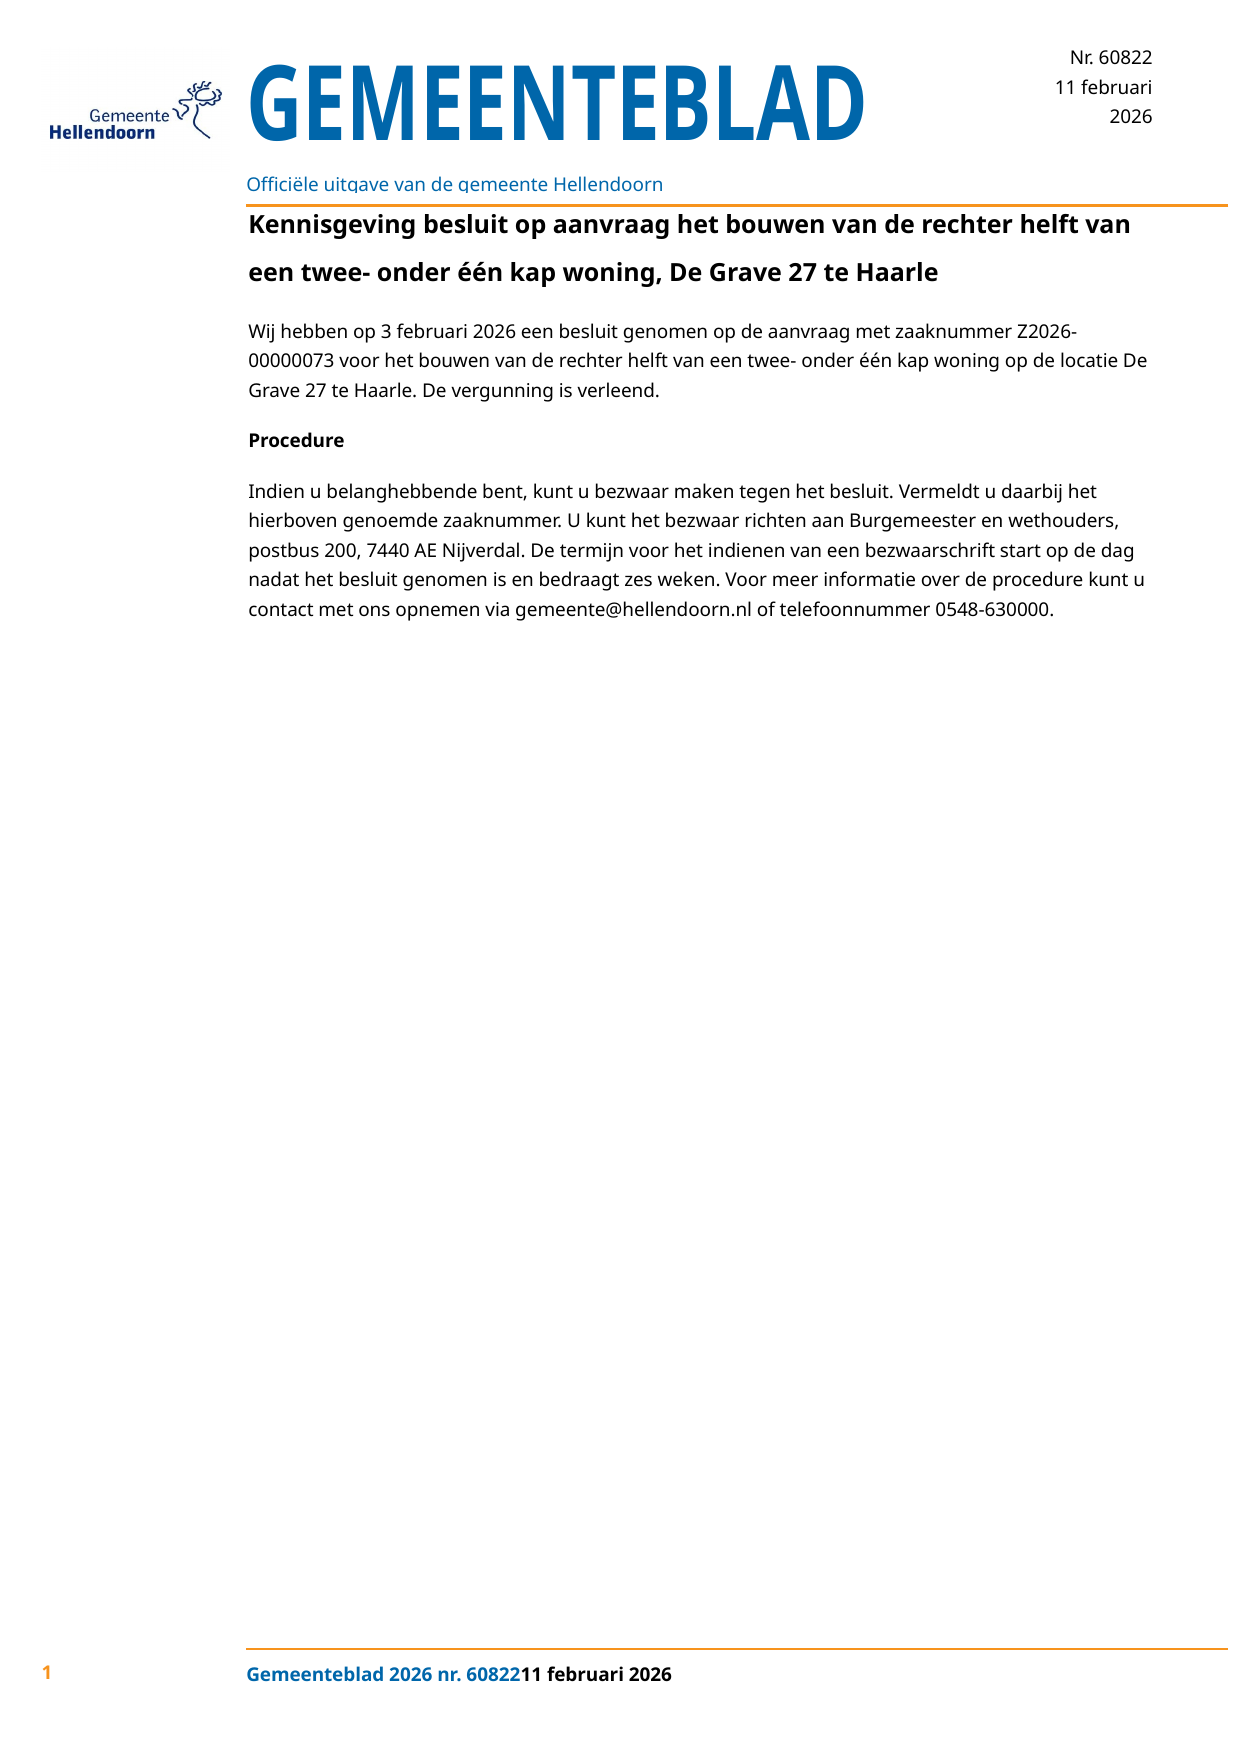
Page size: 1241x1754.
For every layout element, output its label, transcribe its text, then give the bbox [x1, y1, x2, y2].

text Procedure [248, 427, 1152, 453]
picture [41, 47, 231, 172]
text Indien u belanghebbende bent, kunt u bezwaar maken tegen het besluit. Vermeldt u daarbij het hierboven genoemde zaaknummer. U kunt het bezwaar richten aan Burgemeester en wethouders, postbus 200, 7440 AE Nijverdal. De termijn voor het indienen van een bezwaarschrift start op de dag nadat het besluit genomen is en bedraagt zes weken. Voor meer informatie over de procedure kunt u contact met ons opnemen via gemeente@hellendoorn.nl of telefoonnummer 0548-630000. [248, 478, 1152, 622]
text Wij hebben op 3 februari 2026 een besluit genomen op de aanvraag met zaaknummer Z2026-00000073 voor het bouwen van de rechter helft van een twee- onder één kap woning op de locatie De Grave 27 te Haarle. De vergunning is verleend. [248, 318, 1152, 403]
text Kennisgeving besluit op aanvraag het bouwen van de rechter helft van een twee- onder één kap woning, De Grave 27 te Haarle [248, 207, 1152, 288]
